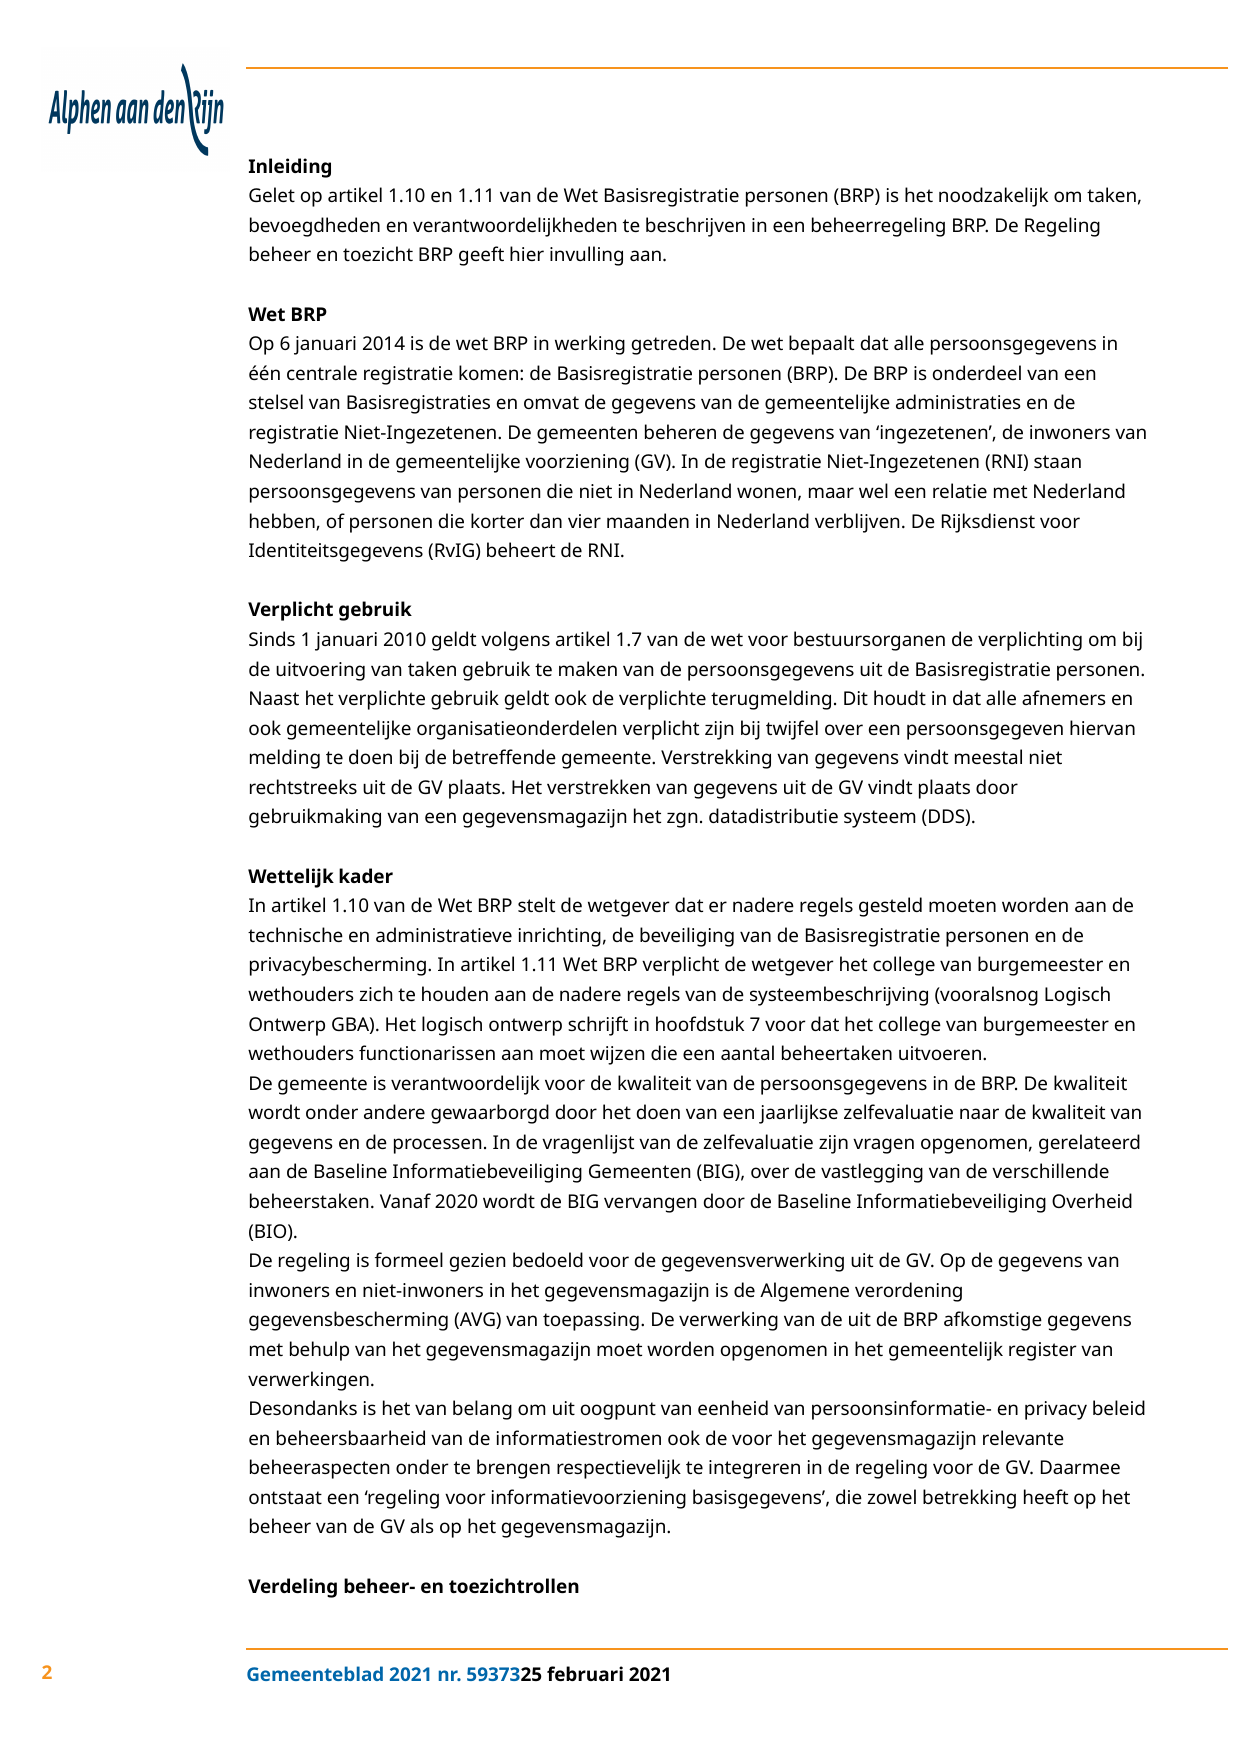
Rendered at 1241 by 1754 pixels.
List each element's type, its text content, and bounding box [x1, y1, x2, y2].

text Verplicht gebruik [248, 597, 1152, 622]
text Gelet op artikel 1.10 en 1.11 van de Wet Basisregistratie personen (BRP) is het noodzakelijk om taken, bevoegdheden en verantwoordelijkheden te beschrijven in een beheerregeling BRP. De Regeling beheer en toezicht BRP geeft hier invulling aan. [248, 182, 1152, 267]
text De regeling is formeel gezien bedoeld voor de gegevensverwerking uit de GV. Op de gegevens van inwoners en niet-inwoners in het gegevensmagazijn is de Algemene verordening gegevensbescherming (AVG) van toepassing. De verwerking van de uit de BRP afkomstige gegevens met behulp van het gegevensmagazijn moet worden opgenomen in het gemeentelijk register van verwerkingen. [248, 1247, 1152, 1391]
text Wet BRP [248, 301, 1152, 326]
text Desondanks is het van belang om uit oogpunt van eenheid van persoonsinformatie- en privacy beleid en beheersbaarheid van de informatiestromen ook de voor het gegevensmagazijn relevante beheeraspecten onder te brengen respectievelijk te integreren in de regeling voor de GV. Daarmee ontstaat een ‘regeling voor informatievoorziening basisgegevens’, die zowel betrekking heeft op het beheer van de GV als op het gegevensmagazijn. [248, 1395, 1152, 1539]
text Verdeling beheer- en toezichtrollen [248, 1573, 1152, 1598]
text Op 6 januari 2014 is de wet BRP in werking getreden. De wet bepaalt dat alle persoonsgegevens in één centrale registratie komen: de Basisregistratie personen (BRP). De BRP is onderdeel van een stelsel van Basisregistraties en omvat de gegevens van de gemeentelijke administraties en de registratie Niet-Ingezetenen. De gemeenten beheren de gegevens van ‘ingezetenen’, de inwoners van Nederland in de gemeentelijke voorziening (GV). In de registratie Niet-Ingezetenen (RNI) staan persoonsgegevens van personen die niet in Nederland wonen, maar wel een relatie met Nederland hebben, of personen die korter dan vier maanden in Nederland verblijven. De Rijksdienst voor Identiteitsgegevens (RvIG) beheert de RNI. [248, 330, 1152, 563]
text Sinds 1 januari 2010 geldt volgens artikel 1.7 van de wet voor bestuursorganen de verplichting om bij de uitvoering van taken gebruik te maken van de persoonsgegevens uit de Basisregistratie personen. Naast het verplichte gebruik geldt ook de verplichte terugmelding. Dit houdt in dat alle afnemers en ook gemeentelijke organisatieonderdelen verplicht zijn bij twijfel over een persoonsgegeven hiervan melding te doen bij de betreffende gemeente. Verstrekking van gegevens vindt meestal niet rechtstreeks uit de GV plaats. Het verstrekken van gegevens uit de GV vindt plaats door gebruikmaking van een gegevensmagazijn het zgn. datadistributie systeem (DDS). [248, 626, 1152, 829]
picture [41, 47, 231, 172]
text Wettelijk kader [248, 863, 1152, 888]
text Inleiding [248, 153, 1152, 178]
text In artikel 1.10 van de Wet BRP stelt de wetgever dat er nadere regels gesteld moeten worden aan de technische en administratieve inrichting, de beveiliging van de Basisregistratie personen en de privacybescherming. In artikel 1.11 Wet BRP verplicht de wetgever het college van burgemeester en wethouders zich te houden aan de nadere regels van de systeembeschrijving (vooralsnog Logisch Ontwerp GBA). Het logisch ontwerp schrijft in hoofdstuk 7 voor dat het college van burgemeester en wethouders functionarissen aan moet wijzen die een aantal beheertaken uitvoeren. [248, 892, 1152, 1066]
text De gemeente is verantwoordelijk voor de kwaliteit van de persoonsgegevens in de BRP. De kwaliteit wordt onder andere gewaarborgd door het doen van een jaarlijkse zelfevaluatie naar de kwaliteit van gegevens en de processen. In de vragenlijst van de zelfevaluatie zijn vragen opgenomen, gerelateerd aan de Baseline Informatiebeveiliging Gemeenten (BIG), over de vastlegging van de verschillende beheerstaken. Vanaf 2020 wordt de BIG vervangen door de Baseline Informatiebeveiliging Overheid (BIO). [248, 1070, 1152, 1243]
